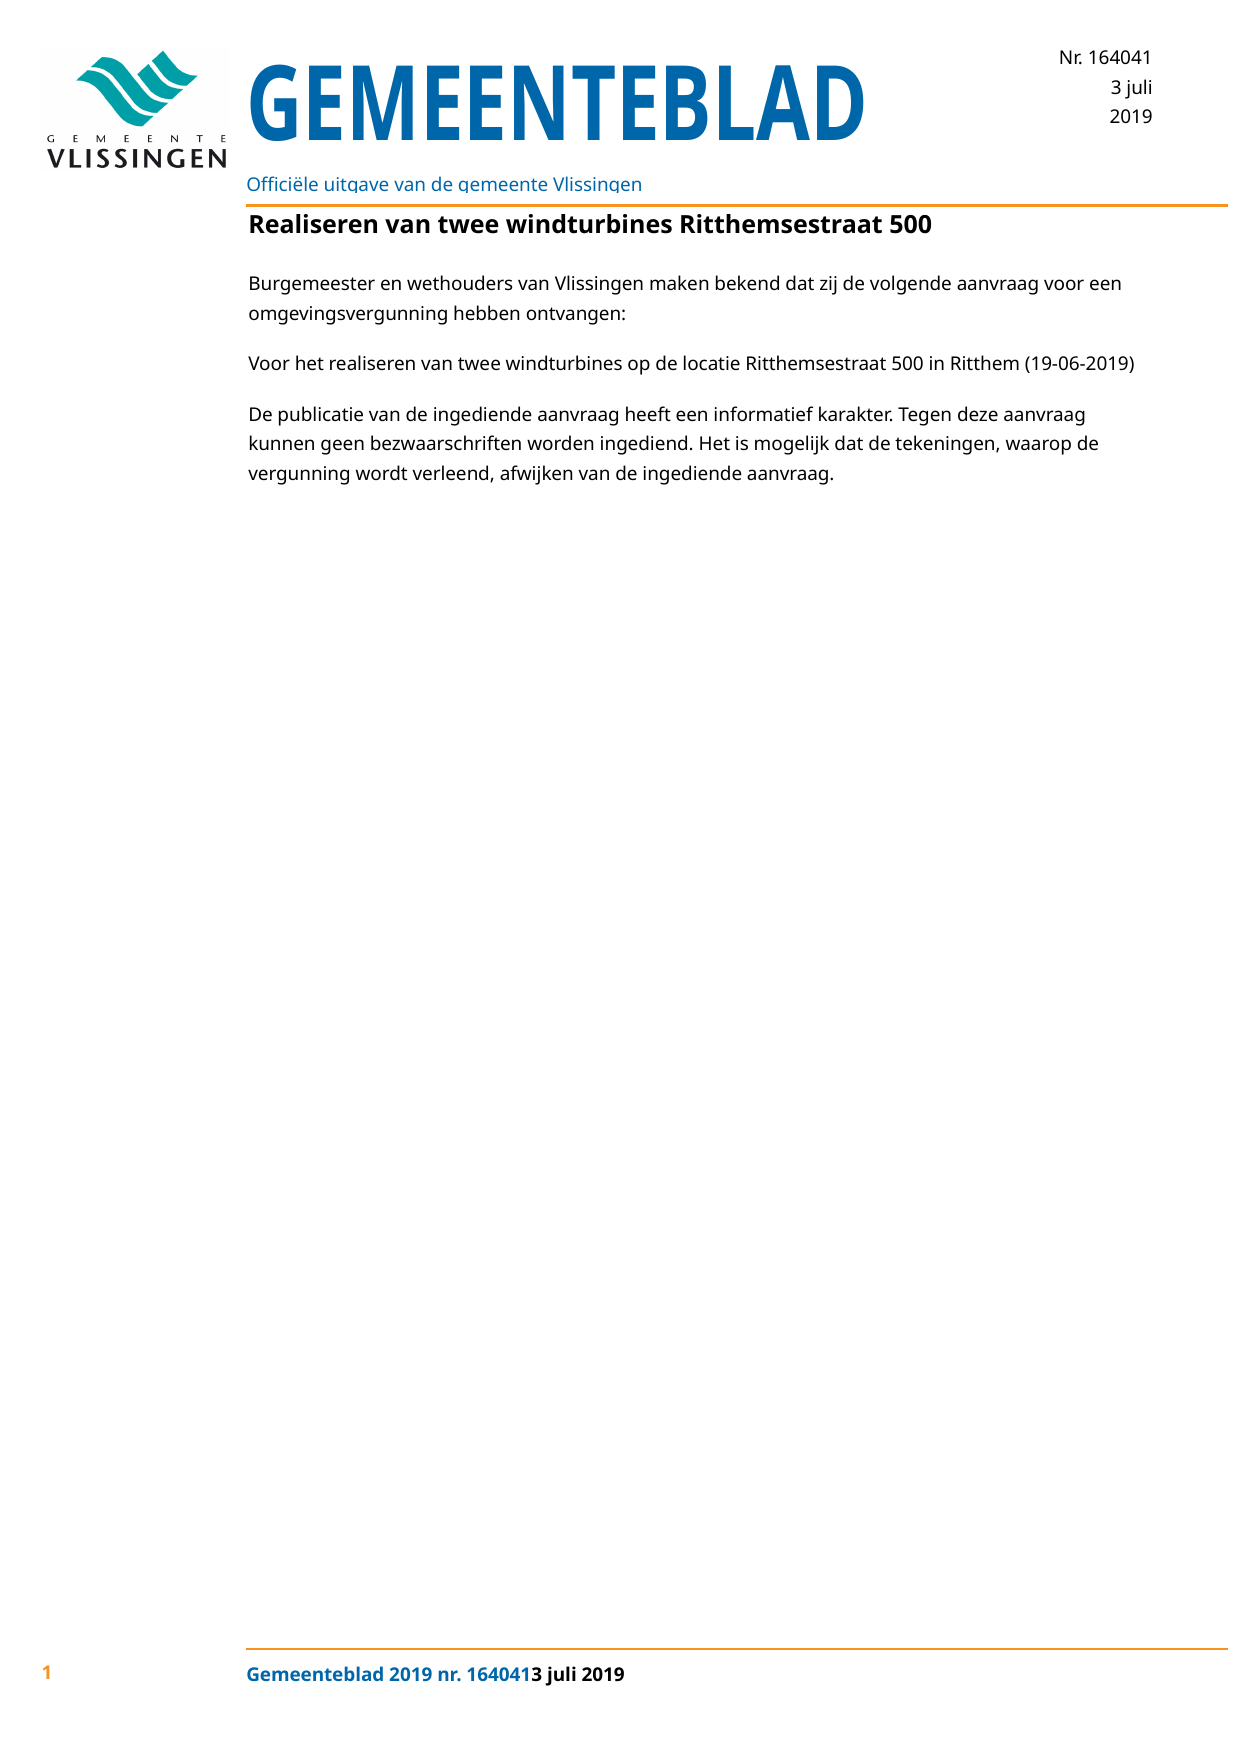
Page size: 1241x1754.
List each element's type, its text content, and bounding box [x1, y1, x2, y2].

text De publicatie van de ingediende aanvraag heeft een informatief karakter. Tegen deze aanvraag kunnen geen bezwaarschriften worden ingediend. Het is mogelijk dat de tekeningen, waarop de vergunning wordt verleend, afwijken van de ingediende aanvraag. [248, 401, 1152, 486]
picture [41, 47, 231, 172]
text Voor het realiseren van twee windturbines op de locatie Ritthemsestraat 500 in Ritthem (19-06-2019) [248, 350, 1152, 376]
text Realiseren van twee windturbines Ritthemsestraat 500 [248, 207, 1152, 241]
text Burgemeester en wethouders van Vlissingen maken bekend dat zij de volgende aanvraag voor een omgevingsvergunning hebben ontvangen: [248, 270, 1152, 326]
